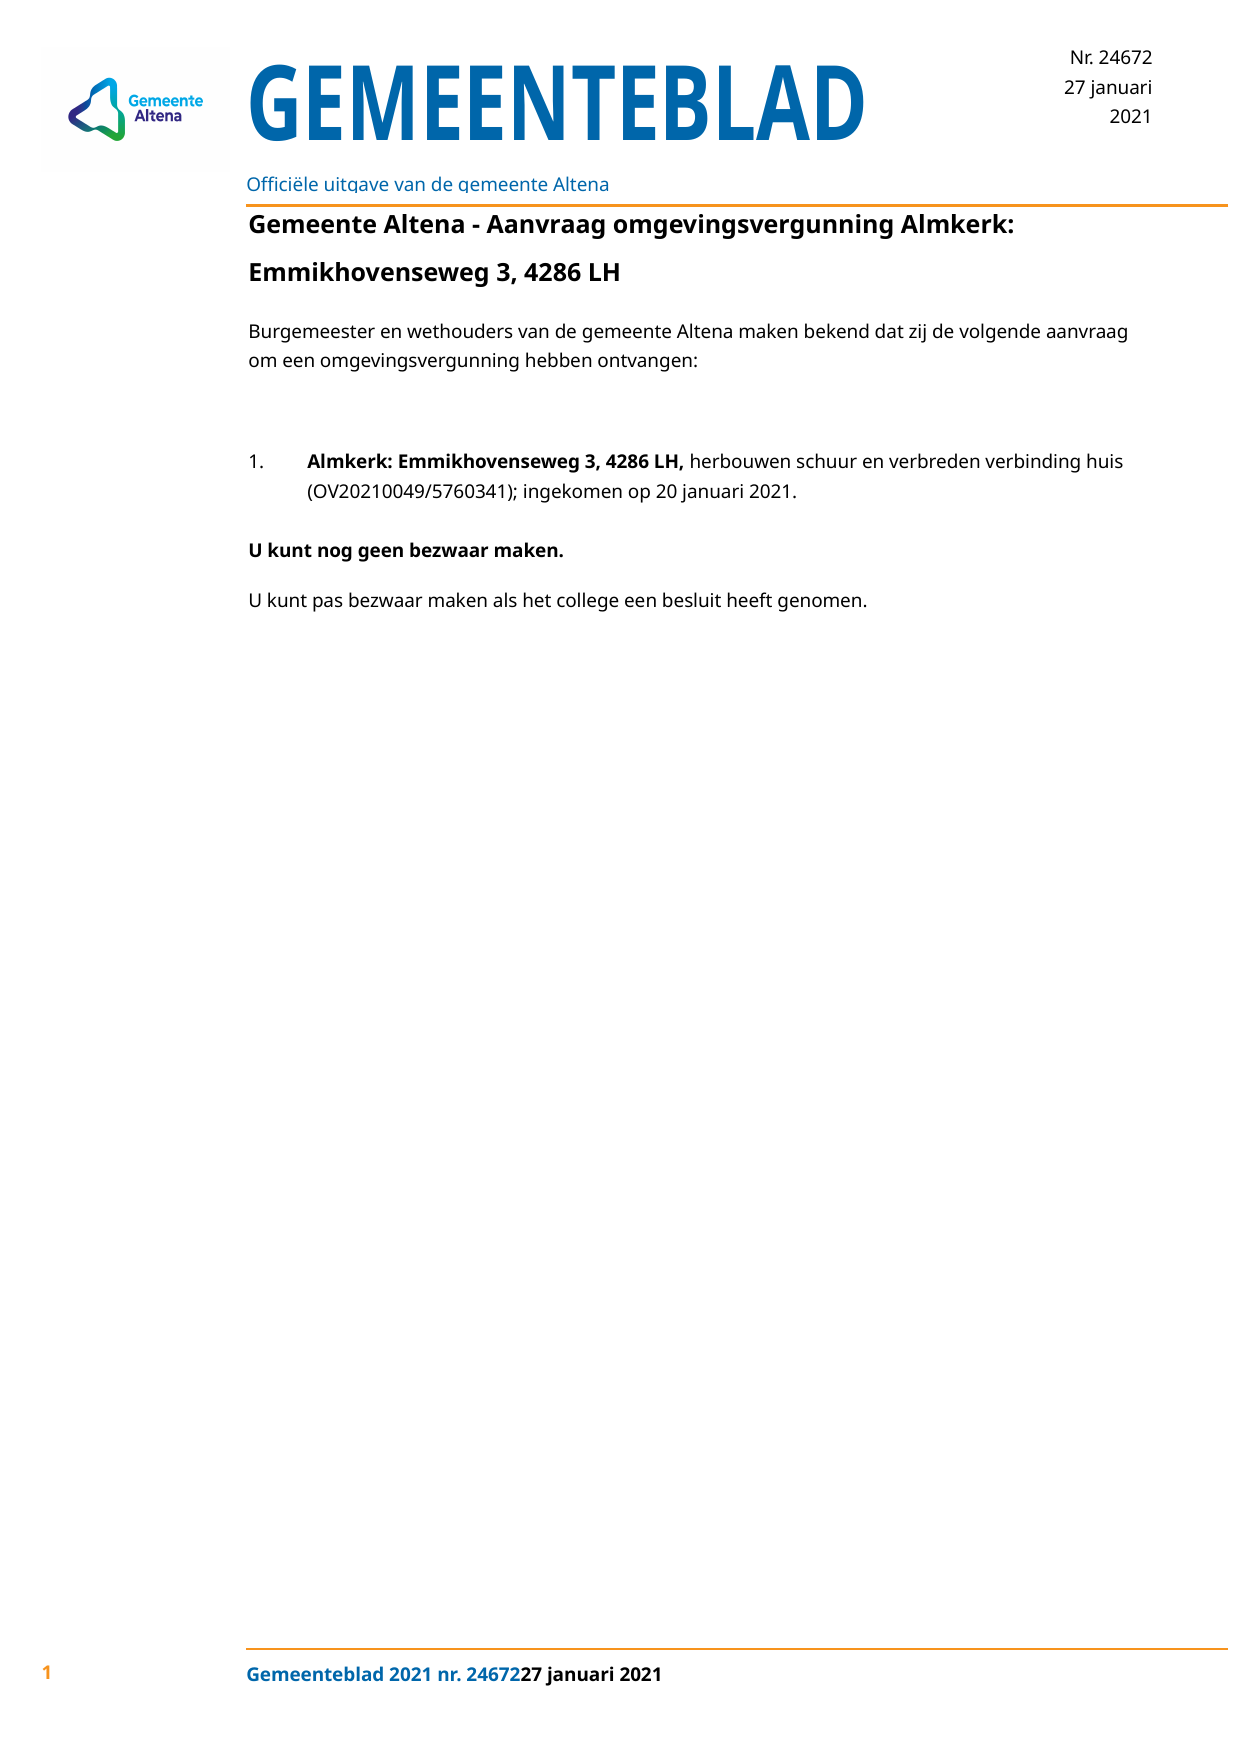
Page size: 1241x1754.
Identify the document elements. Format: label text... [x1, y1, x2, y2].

text U kunt nog geen bezwaar maken. [248, 537, 1152, 563]
picture [41, 47, 231, 172]
text U kunt pas bezwaar maken als het college een besluit heeft genomen. [248, 587, 1152, 613]
text Burgemeester en wethouders van de gemeente Altena maken bekend dat zij de volgende aanvraag om een omgevingsvergunning hebben ontvangen: [248, 318, 1152, 373]
text Gemeente Altena - Aanvraag omgevingsvergunning Almkerk: Emmikhovenseweg 3, 4286 LH [248, 207, 1152, 288]
list Almkerk: Emmikhovenseweg 3, 4286 LH, herbouwen schuur en verbreden verbinding huis (OV20210049/5760341); ingekomen op 20 januari 2021. [248, 448, 1152, 504]
